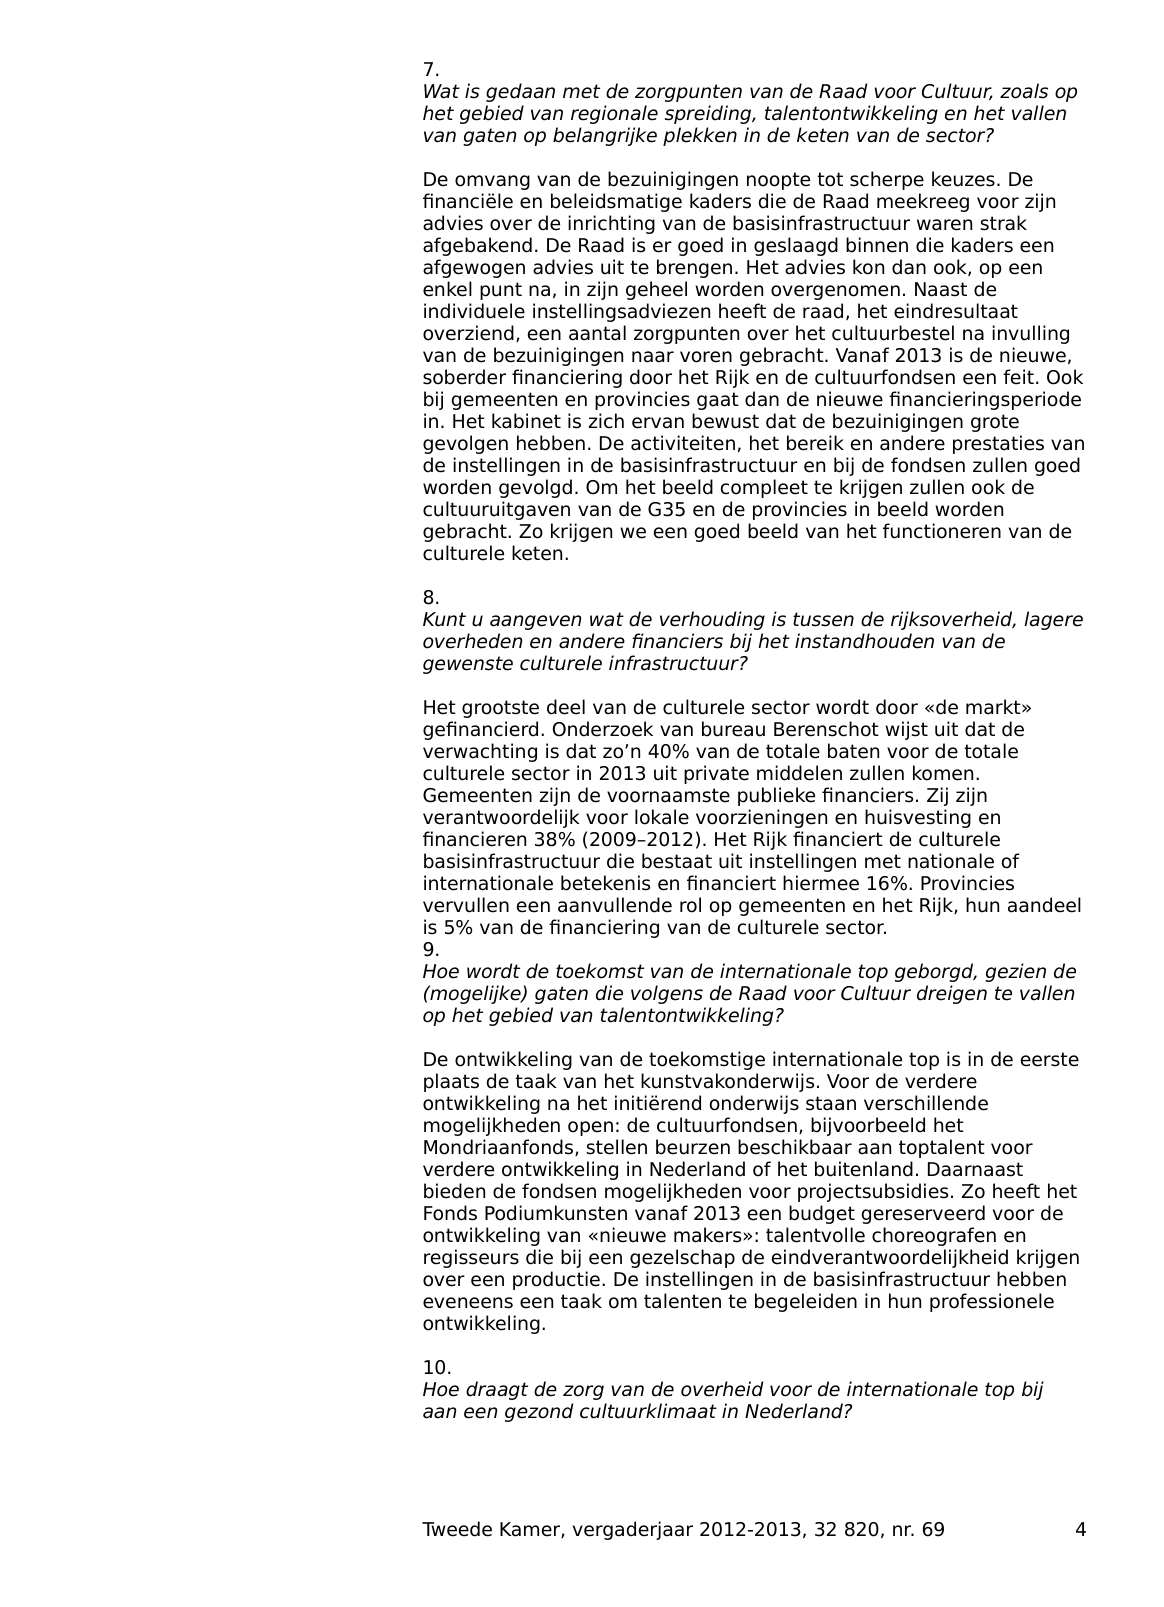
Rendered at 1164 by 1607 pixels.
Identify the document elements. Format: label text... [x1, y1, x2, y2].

text 10. [422, 1357, 1087, 1379]
text Het grootste deel van de culturele sector wordt door «de markt» gefinancierd. Onderzoek van bureau Berenschot wijst uit dat de verwachting is dat zo’n 40% van de totale baten voor de totale culturele sector in 2013 uit private middelen zullen komen. Gemeenten zijn de voornaamste publieke financiers. Zij zijn verantwoordelijk voor lokale voorzieningen en huisvesting en financieren 38% (2009–2012). Het Rijk financiert de culturele basisinfrastructuur die bestaat uit instellingen met nationale of internationale betekenis en financiert hiermee 16%. Provincies vervullen een aanvullende rol op gemeenten en het Rijk, hun aandeel is 5% van de financiering van de culturele sector. [422, 697, 1087, 939]
text Kunt u aangeven wat de verhouding is tussen de rijksoverheid, lagere overheden en andere financiers bij het instandhouden van de gewenste culturele infrastructuur? [422, 609, 1087, 675]
text 9. [422, 939, 1087, 961]
text De omvang van de bezuinigingen noopte tot scherpe keuzes. De financiële en beleidsmatige kaders die de Raad meekreeg voor zijn advies over de inrichting van de basisinfrastructuur waren strak afgebakend. De Raad is er goed in geslaagd binnen die kaders een afgewogen advies uit te brengen. Het advies kon dan ook, op een enkel punt na, in zijn geheel worden overgenomen. Naast de individuele instellingsadviezen heeft de raad, het eindresultaat overziend, een aantal zorgpunten over het cultuurbestel na invulling van de bezuinigingen naar voren gebracht. Vanaf 2013 is de nieuwe, soberder financiering door het Rijk en de cultuurfondsen een feit. Ook bij gemeenten en provincies gaat dan de nieuwe financieringsperiode in. Het kabinet is zich ervan bewust dat de bezuinigingen grote gevolgen hebben. De activiteiten, het bereik en andere prestaties van de instellingen in de basisinfrastructuur en bij de fondsen zullen goed worden gevolgd. Om het beeld compleet te krijgen zullen ook de cultuuruitgaven van de G35 en de provincies in beeld worden gebracht. Zo krijgen we een goed beeld van het functioneren van de culturele keten. [422, 169, 1087, 565]
text Hoe draagt de zorg van de overheid voor de internationale top bij aan een gezond cultuurklimaat in Nederland? [422, 1379, 1087, 1423]
text 8. [422, 587, 1087, 609]
text De ontwikkeling van de toekomstige internationale top is in de eerste plaats de taak van het kunstvakonderwijs. Voor de verdere ontwikkeling na het initiërend onderwijs staan verschillende mogelijkheden open: de cultuurfondsen, bijvoorbeeld het Mondriaanfonds, stellen beurzen beschikbaar aan toptalent voor verdere ontwikkeling in Nederland of het buitenland. Daarnaast bieden de fondsen mogelijkheden voor projectsubsidies. Zo heeft het Fonds Podiumkunsten vanaf 2013 een budget gereserveerd voor de ontwikkeling van «nieuwe makers»: talentvolle choreografen en regisseurs die bij een gezelschap de eindverantwoordelijkheid krijgen over een productie. De instellingen in de basisinfrastructuur hebben eveneens een taak om talenten te begeleiden in hun professionele ontwikkeling. [422, 1049, 1087, 1335]
text Wat is gedaan met de zorgpunten van de Raad voor Cultuur, zoals op het gebied van regionale spreiding, talentontwikkeling en het vallen van gaten op belangrijke plekken in de keten van de sector? [422, 81, 1087, 147]
text Hoe wordt de toekomst van de internationale top geborgd, gezien de (mogelijke) gaten die volgens de Raad voor Cultuur dreigen te vallen op het gebied van talentontwikkeling? [422, 961, 1087, 1027]
text 7. [422, 59, 1087, 81]
